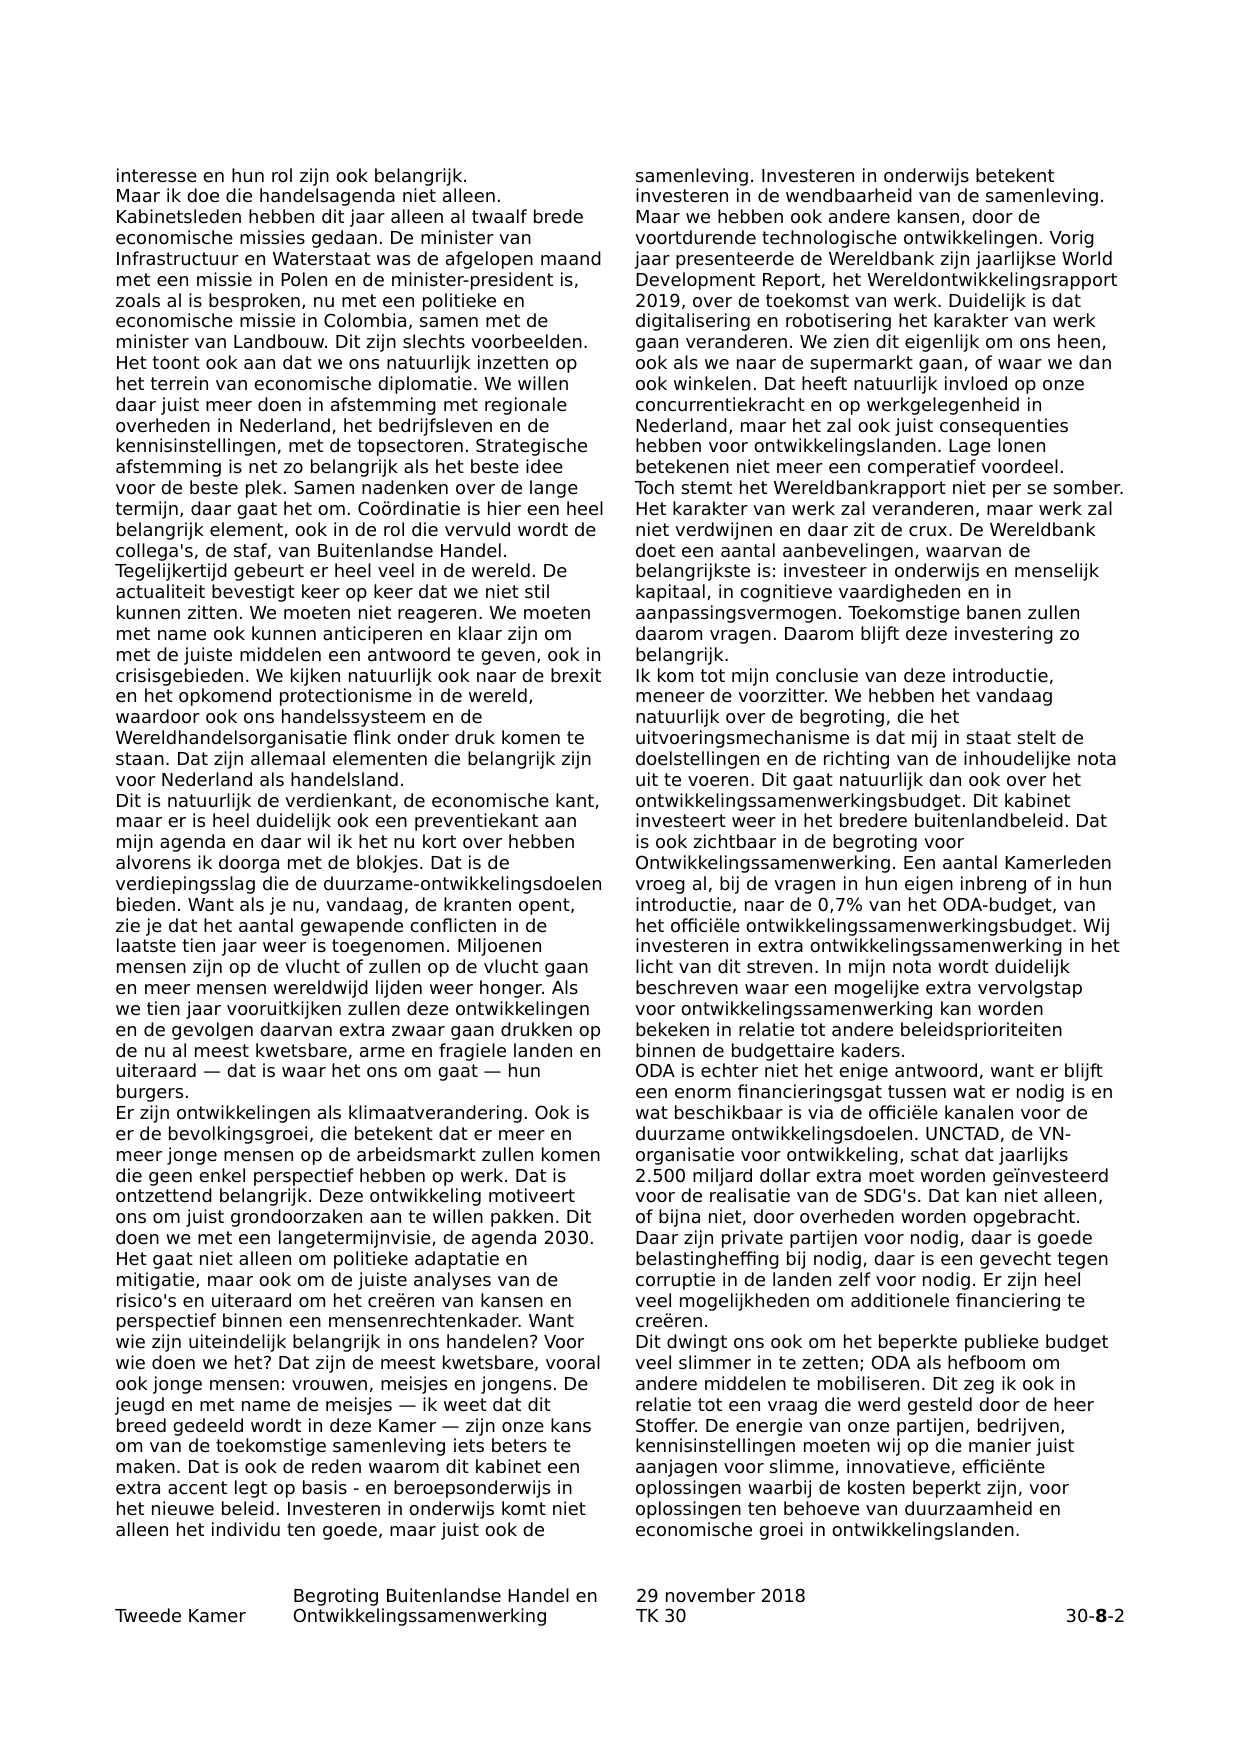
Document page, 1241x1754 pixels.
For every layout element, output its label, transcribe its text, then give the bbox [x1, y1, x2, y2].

text Maar we hebben ook andere kansen, door de voortdurende technologische ontwikkelingen. Vorig jaar presenteerde de Wereldbank zijn jaarlijkse World Development Report, het Wereldontwikkelingsrapport 2019, over de toekomst van werk. Duidelijk is dat digitalisering en robotisering het karakter van werk gaan veranderen. We zien dit eigenlijk om ons heen, ook als we naar de supermarkt gaan, of waar we dan ook winkelen. Dat heeft natuurlijk invloed op onze concurrentiekracht en op werkgelegenheid in Nederland, maar het zal ook juist consequenties hebben voor ontwikkelingslanden. Lage lonen betekenen niet meer een comperatief voordeel. [635, 207, 1125, 478]
text Dit dwingt ons ook om het beperkte publieke budget veel slimmer in te zetten; ODA als hefboom om andere middelen te mobiliseren. Dit zeg ik ook in relatie tot een vraag die werd gesteld door de heer Stoffer. De energie van onze partijen, bedrijven, kennisinstellingen moeten wij op die manier juist aanjagen voor slimme, innovatieve, efficiënte oplossingen waarbij de kosten beperkt zijn, voor oplossingen ten behoeve van duurzaamheid en economische groei in ontwikkelingslanden. [635, 1332, 1125, 1540]
text interesse en hun rol zijn ook belangrijk. [115, 165, 605, 186]
text Dit is natuurlijk de verdienkant, de economische kant, maar er is heel duidelijk ook een preventiekant aan mijn agenda en daar wil ik het nu kort over hebben alvorens ik doorga met de blokjes. Dat is de verdiepingsslag die de duurzame-ontwikkelingsdoelen bieden. Want als je nu, vandaag, de kranten opent, zie je dat het aantal gewapende conflicten in de laatste tien jaar weer is toegenomen. Miljoenen mensen zijn op de vlucht of zullen op de vlucht gaan en meer mensen wereldwijd lijden weer honger. Als we tien jaar vooruitkijken zullen deze ontwikkelingen en de gevolgen daarvan extra zwaar gaan drukken op de nu al meest kwetsbare, arme en fragiele landen en uiteraard — dat is waar het ons om gaat — hun burgers. [115, 790, 605, 1103]
text Ik kom tot mijn conclusie van deze introductie, meneer de voorzitter. We hebben het vandaag natuurlijk over de begroting, die het uitvoeringsmechanisme is dat mij in staat stelt de doelstellingen en de richting van de inhoudelijke nota uit te voeren. Dit gaat natuurlijk dan ook over het ontwikkelingssamenwerkingsbudget. Dit kabinet investeert weer in het bredere buitenlandbeleid. Dat is ook zichtbaar in de begroting voor Ontwikkelingssamenwerking. Een aantal Kamerleden vroeg al, bij de vragen in hun eigen inbreng of in hun introductie, naar de 0,7% van het ODA-budget, van het officiële ontwikkelingssamenwerkingsbudget. Wij investeren in extra ontwikkelingssamenwerking in het licht van dit streven. In mijn nota wordt duidelijk beschreven waar een mogelijke extra vervolgstap voor ontwikkelingssamenwerking kan worden bekeken in relatie tot andere beleidsprioriteiten binnen de budgettaire kaders. [635, 665, 1125, 1061]
text Toch stemt het Wereldbankrapport niet per se somber. Het karakter van werk zal veranderen, maar werk zal niet verdwijnen en daar zit de crux. De Wereldbank doet een aantal aanbevelingen, waarvan de belangrijkste is: investeer in onderwijs en menselijk kapitaal, in cognitieve vaardigheden en in aanpassingsvermogen. Toekomstige banen zullen daarom vragen. Daarom blijft deze investering zo belangrijk. [635, 478, 1125, 665]
text Tegelijkertijd gebeurt er heel veel in de wereld. De actualiteit bevestigt keer op keer dat we niet stil kunnen zitten. We moeten niet reageren. We moeten met name ook kunnen anticiperen en klaar zijn om met de juiste middelen een antwoord te geven, ook in crisisgebieden. We kijken natuurlijk ook naar de brexit en het opkomend protectionisme in de wereld, waardoor ook ons handelssysteem en de Wereldhandelsorganisatie flink onder druk komen te staan. Dat zijn allemaal elementen die belangrijk zijn voor Nederland als handelsland. [115, 561, 605, 790]
text samenleving. Investeren in onderwijs betekent investeren in de wendbaarheid van de samenleving. [635, 165, 1125, 207]
text ODA is echter niet het enige antwoord, want er blijft een enorm financieringsgat tussen wat er nodig is en wat beschikbaar is via de officiële kanalen voor de duurzame ontwikkelingsdoelen. UNCTAD, de VN-organisatie voor ontwikkeling, schat dat jaarlijks 2.500 miljard dollar extra moet worden geïnvesteerd voor de realisatie van de SDG's. Dat kan niet alleen, of bijna niet, door overheden worden opgebracht. Daar zijn private partijen voor nodig, daar is goede belastingheffing bij nodig, daar is een gevecht tegen corruptie in de landen zelf voor nodig. Er zijn heel veel mogelijkheden om additionele financiering te creëren. [635, 1061, 1125, 1332]
text Maar ik doe die handelsagenda niet alleen. Kabinetsleden hebben dit jaar alleen al twaalf brede economische missies gedaan. De minister van Infrastructuur en Waterstaat was de afgelopen maand met een missie in Polen en de minister-president is, zoals al is besproken, nu met een politieke en economische missie in Colombia, samen met de minister van Landbouw. Dit zijn slechts voorbeelden. Het toont ook aan dat we ons natuurlijk inzetten op het terrein van economische diplomatie. We willen daar juist meer doen in afstemming met regionale overheden in Nederland, het bedrijfsleven en de kennisinstellingen, met de topsectoren. Strategische afstemming is net zo belangrijk als het beste idee voor de beste plek. Samen nadenken over de lange termijn, daar gaat het om. Coördinatie is hier een heel belangrijk element, ook in de rol die vervuld wordt de collega's, de staf, van Buitenlandse Handel. [115, 186, 605, 561]
text Er zijn ontwikkelingen als klimaatverandering. Ook is er de bevolkingsgroei, die betekent dat er meer en meer jonge mensen op de arbeidsmarkt zullen komen die geen enkel perspectief hebben op werk. Dat is ontzettend belangrijk. Deze ontwikkeling motiveert ons om juist grondoorzaken aan te willen pakken. Dit doen we met een langetermijnvisie, de agenda 2030. Het gaat niet alleen om politieke adaptatie en mitigatie, maar ook om de juiste analyses van de risico's en uiteraard om het creëren van kansen en perspectief binnen een mensenrechtenkader. Want wie zijn uiteindelijk belangrijk in ons handelen? Voor wie doen we het? Dat zijn de meest kwetsbare, vooral ook jonge mensen: vrouwen, meisjes en jongens. De jeugd en met name de meisjes — ik weet dat dit breed gedeeld wordt in deze Kamer — zijn onze kans om van de toekomstige samenleving iets beters te maken. Dat is ook de reden waarom dit kabinet een extra accent legt op basis - en beroepsonderwijs in het nieuwe beleid. Investeren in onderwijs komt niet alleen het individu ten goede, maar juist ook de [115, 1103, 605, 1540]
